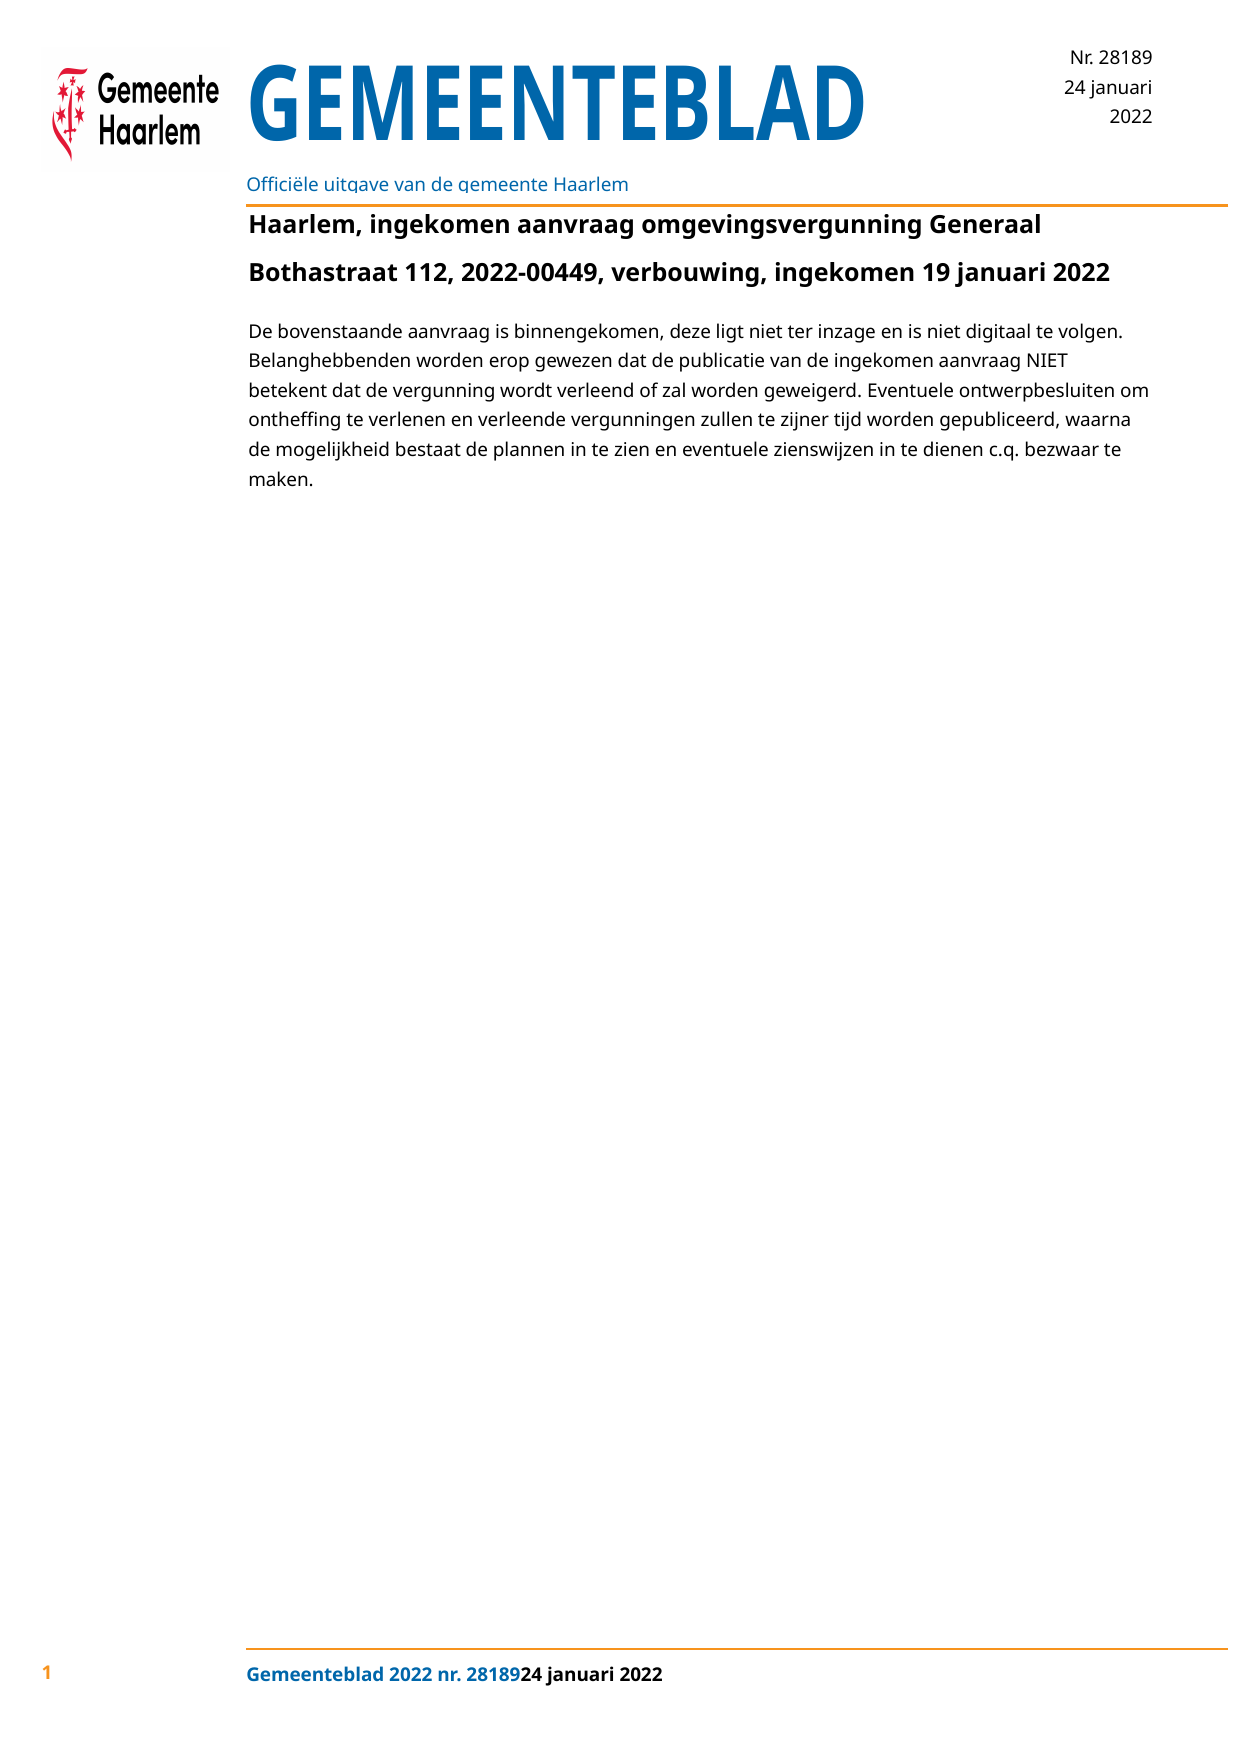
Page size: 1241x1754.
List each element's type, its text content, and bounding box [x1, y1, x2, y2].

text De bovenstaande aanvraag is binnengekomen, deze ligt niet ter inzage en is niet digitaal te volgen. Belanghebbenden worden erop gewezen dat de publicatie van de ingekomen aanvraag NIET betekent dat de vergunning wordt verleend of zal worden geweigerd. Eventuele ontwerpbesluiten om ontheffing te verlenen en verleende vergunningen zullen te zijner tijd worden gepubliceerd, waarna de mogelijkheid bestaat de plannen in te zien en eventuele zienswijzen in te dienen c.q. bezwaar te maken. [248, 318, 1152, 492]
text Haarlem, ingekomen aanvraag omgevingsvergunning Generaal Bothastraat 112, 2022-00449, verbouwing, ingekomen 19 januari 2022 [248, 207, 1152, 288]
picture [41, 47, 231, 172]
